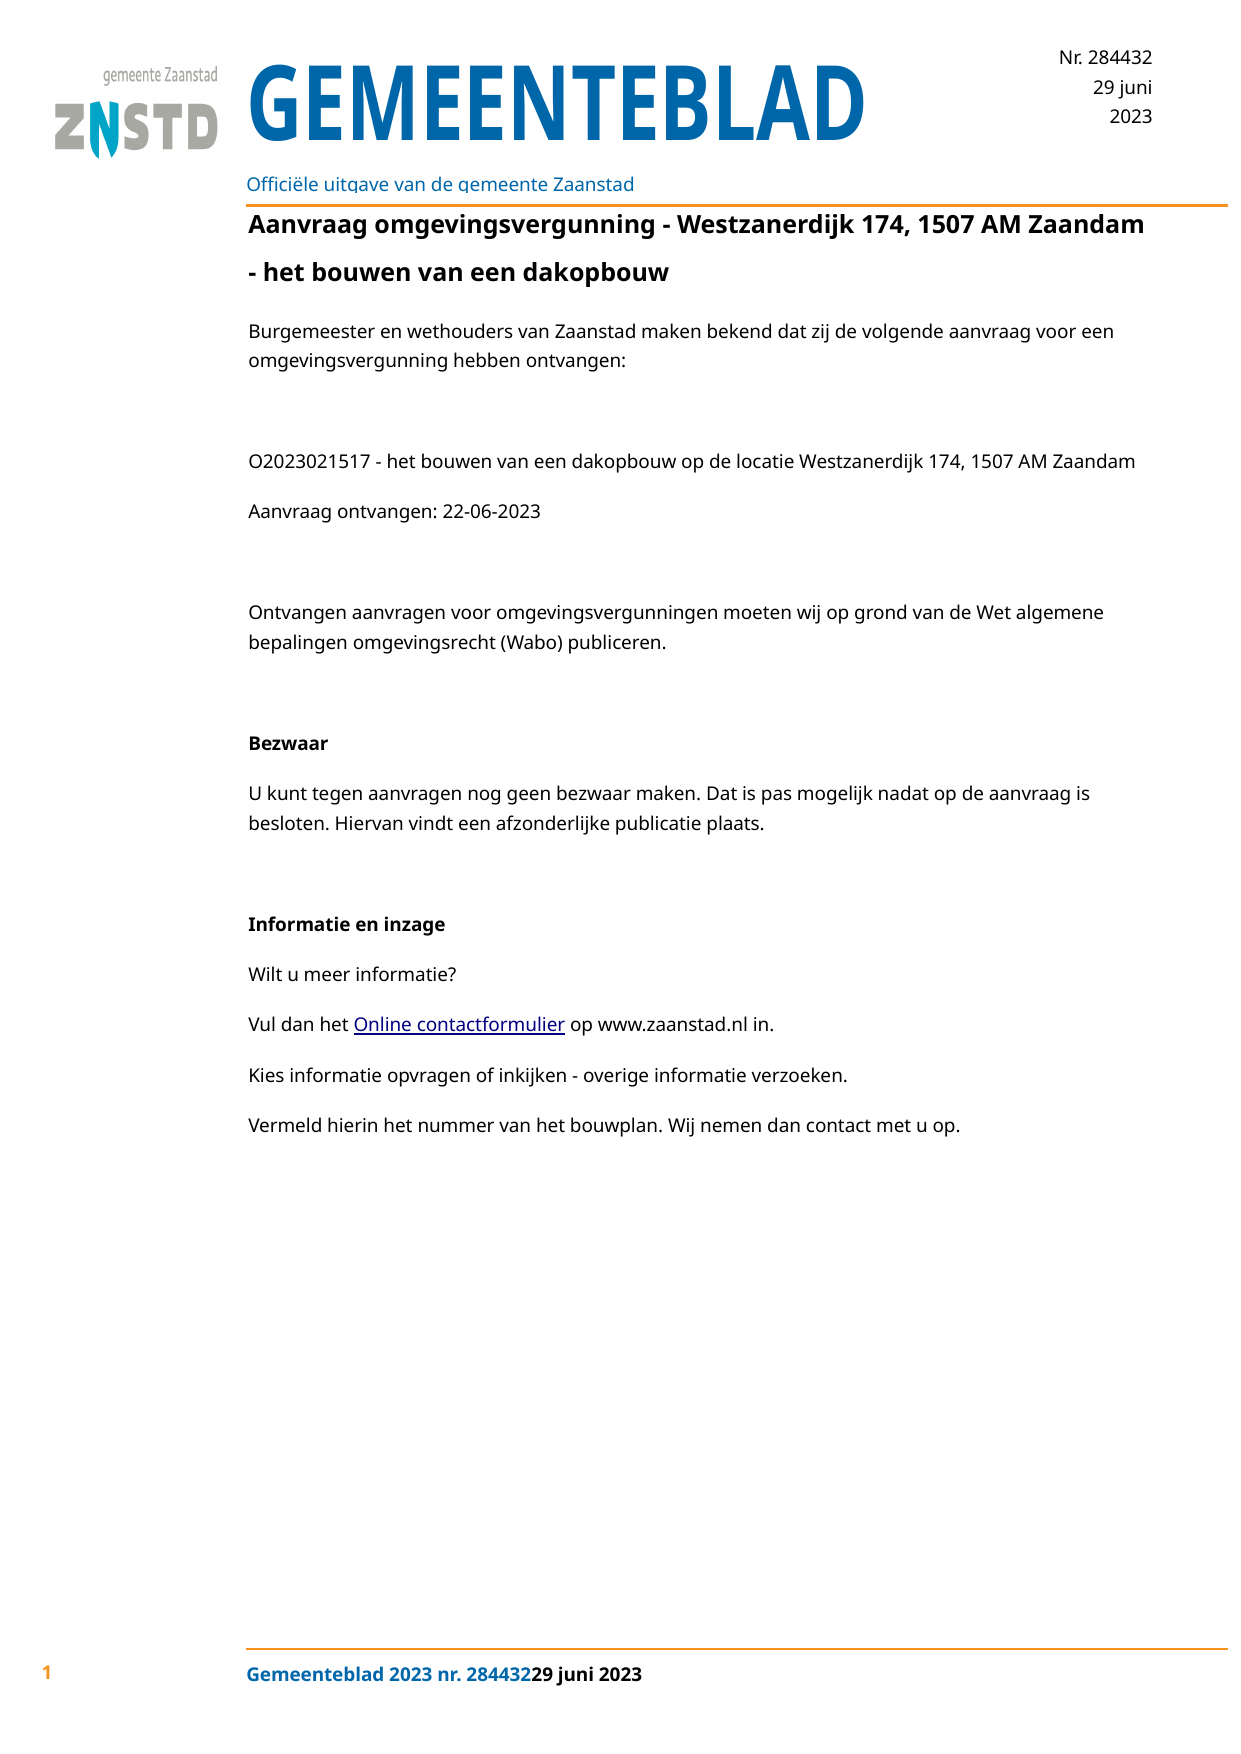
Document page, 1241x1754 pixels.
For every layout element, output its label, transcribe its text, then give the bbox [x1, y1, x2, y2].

text Burgemeester en wethouders van Zaanstad maken bekend dat zij de volgende aanvraag voor een omgevingsvergunning hebben ontvangen: [248, 318, 1152, 373]
picture [41, 47, 231, 172]
text Kies informatie opvragen of inkijken - overige informatie verzoeken. [248, 1062, 1152, 1088]
text Aanvraag omgevingsvergunning - Westzanerdijk 174, 1507 AM Zaandam - het bouwen van een dakopbouw [248, 207, 1152, 288]
text Bezwaar [248, 730, 1152, 756]
text U kunt tegen aanvragen nog geen bezwaar maken. Dat is pas mogelijk nadat op de aanvraag is besloten. Hiervan vindt een afzonderlijke publicatie plaats. [248, 780, 1152, 836]
text Vermeld hierin het nummer van het bouwplan. Wij nemen dan contact met u op. [248, 1112, 1152, 1138]
text Aanvraag ontvangen: 22-06-2023 [248, 499, 1152, 524]
text O2023021517 - het bouwen van een dakopbouw op de locatie Westzanerdijk 174, 1507 AM Zaandam [248, 448, 1152, 474]
text Wilt u meer informatie? [248, 961, 1152, 987]
text Ontvangen aanvragen voor omgevingsvergunningen moeten wij op grond van de Wet algemene bepalingen omgevingsrecht (Wabo) publiceren. [248, 599, 1152, 655]
text Vul dan het Online contactformulier op www.zaanstad.nl in. [248, 1012, 1152, 1037]
text Informatie en inzage [248, 911, 1152, 937]
